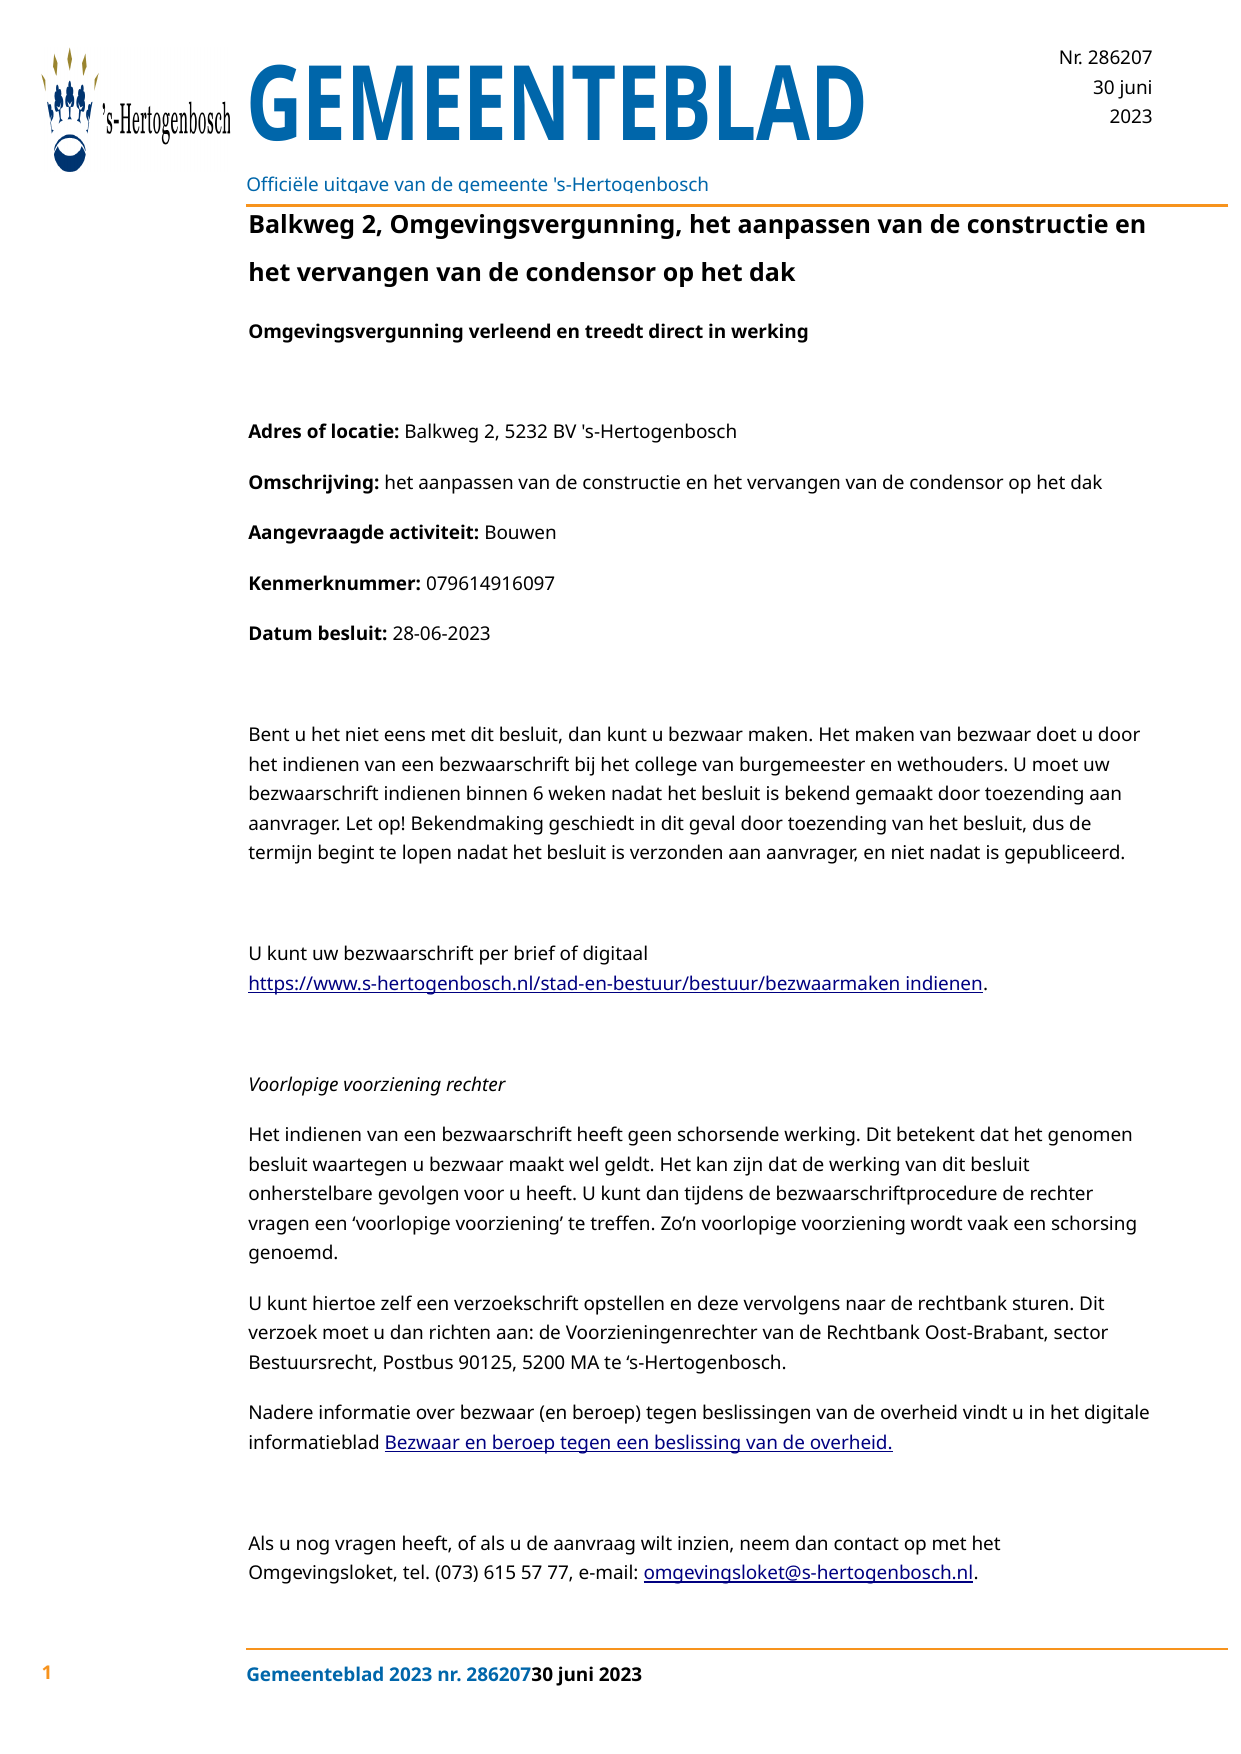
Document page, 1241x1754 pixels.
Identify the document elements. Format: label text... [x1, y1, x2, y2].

text U kunt hiertoe zelf een verzoekschrift opstellen en deze vervolgens naar de rechtbank sturen. Dit verzoek moet u dan richten aan: de Voorzieningenrechter van de Rechtbank Oost-Brabant, sector Bestuursrecht, Postbus 90125, 5200 MA te ‘s-Hertogenbosch. [248, 1290, 1152, 1375]
text Voorlopige voorziening rechter [248, 1071, 1152, 1097]
text Balkweg 2, Omgevingsvergunning, het aanpassen van de constructie en het vervangen van de condensor op het dak [248, 207, 1152, 288]
text U kunt uw bezwaarschrift per brief of digitaal https://www.s-hertogenbosch.nl/stad-en-bestuur/bestuur/bezwaarmaken indienen. [248, 940, 1152, 996]
text Als u nog vragen heeft, of als u de aanvraag wilt inzien, neem dan contact op met het Omgevingsloket, tel. (073) 615 57 77, e-mail: omgevingsloket@s-hertogenbosch.nl. [248, 1530, 1152, 1585]
text Aangevraagde activiteit: Bouwen [248, 519, 1152, 545]
text Nadere informatie over bezwaar (en beroep) tegen beslissingen van de overheid vindt u in het digitale informatieblad Bezwaar en beroep tegen een beslissing van de overheid. [248, 1399, 1152, 1455]
text Omschrijving: het aanpassen van de constructie en het vervangen van de condensor op het dak [248, 469, 1152, 495]
text Kenmerknummer: 079614916097 [248, 570, 1152, 596]
text Datum besluit: 28-06-2023 [248, 620, 1152, 646]
text Het indienen van een bezwaarschrift heeft geen schorsende werking. Dit betekent dat het genomen besluit waartegen u bezwaar maakt wel geldt. Het kan zijn dat de werking van dit besluit onherstelbare gevolgen voor u heeft. U kunt dan tijdens de bezwaarschriftprocedure de rechter vragen een ‘voorlopige voorziening’ te treffen. Zo’n voorlopige voorziening wordt vaak een schorsing genoemd. [248, 1121, 1152, 1265]
picture [41, 47, 231, 172]
text Adres of locatie: Balkweg 2, 5232 BV 's-Hertogenbosch [248, 419, 1152, 444]
text Omgevingsvergunning verleend en treedt direct in werking [248, 318, 1152, 344]
text Bent u het niet eens met dit besluit, dan kunt u bezwaar maken. Het maken van bezwaar doet u door het indienen van een bezwaarschrift bij het college van burgemeester en wethouders. U moet uw bezwaarschrift indienen binnen 6 weken nadat het besluit is bekend gemaakt door toezending aan aanvrager. Let op! Bekendmaking geschiedt in dit geval door toezending van het besluit, dus de termijn begint te lopen nadat het besluit is verzonden aan aanvrager, en niet nadat is gepubliceerd. [248, 721, 1152, 865]
